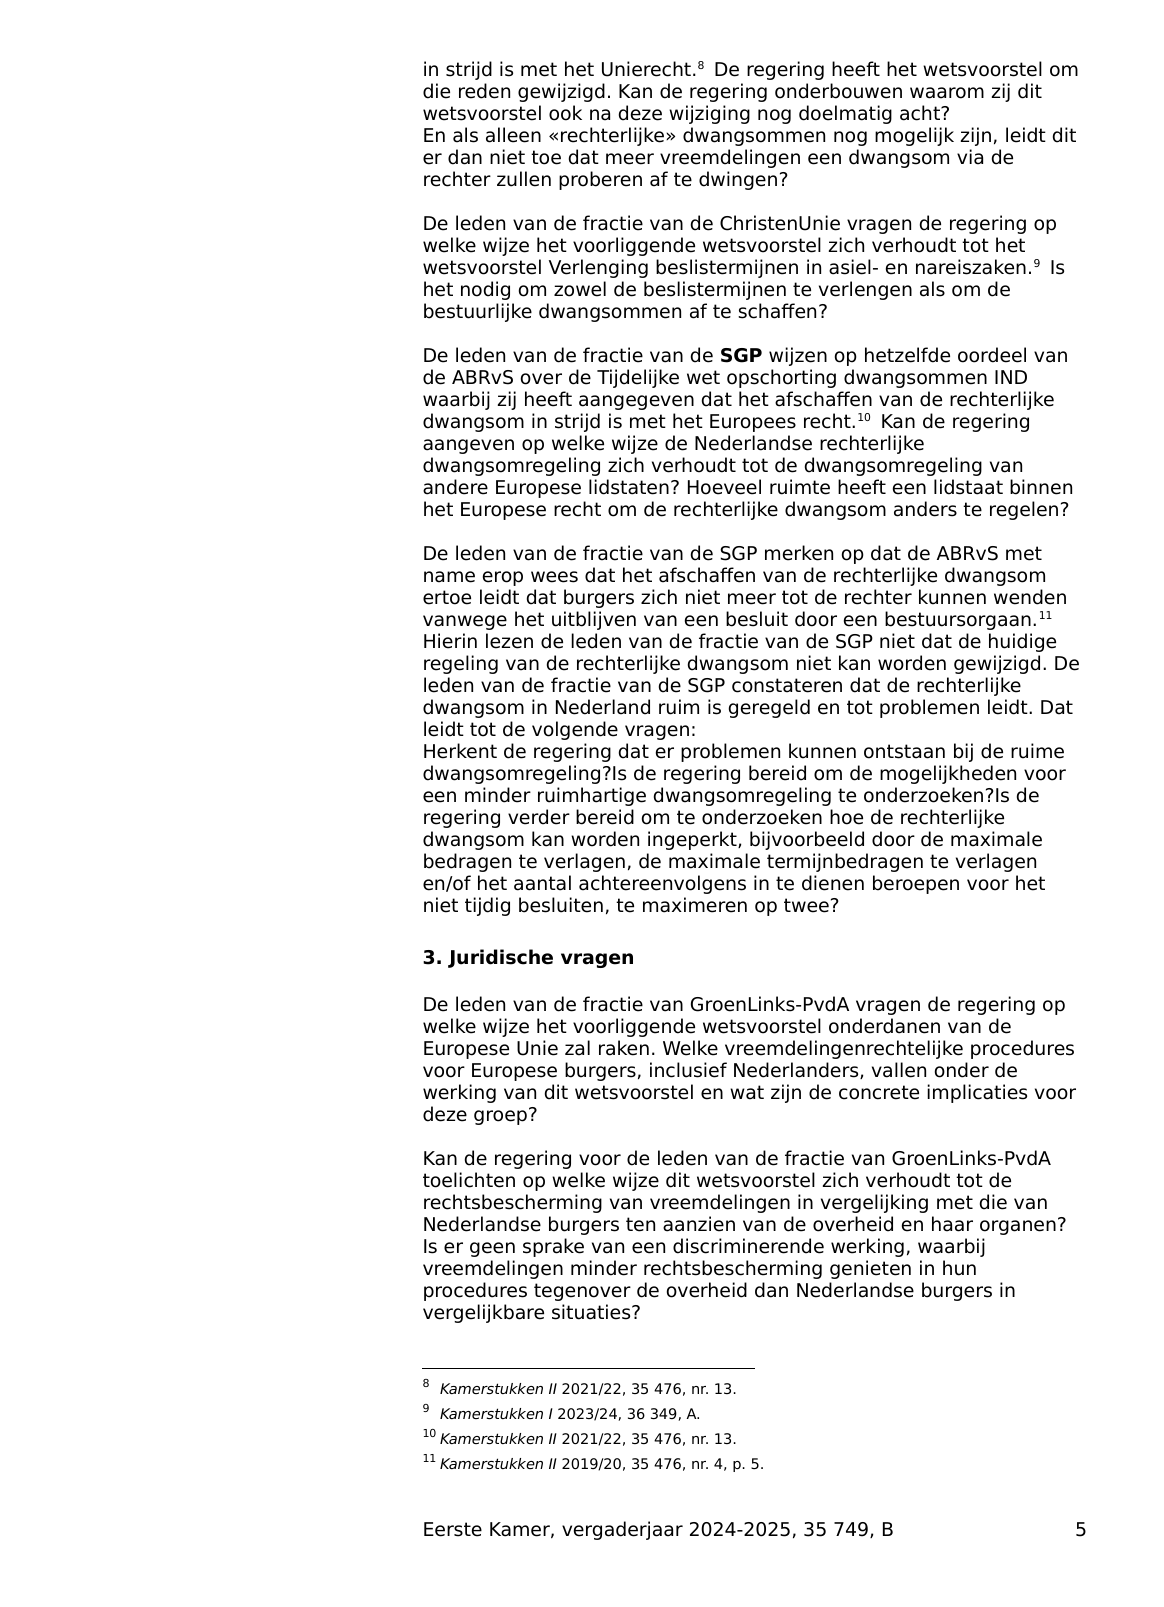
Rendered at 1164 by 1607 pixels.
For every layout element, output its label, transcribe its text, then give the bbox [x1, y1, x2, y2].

text Kamerstukken II 2021/22, 35 476, nr. 13. [422, 1427, 1087, 1449]
text En als alleen «rechterlijke» dwangsommen nog mogelijk zijn, leidt dit er dan niet toe dat meer vreemdelingen een dwangsom via de rechter zullen proberen af te dwingen? [422, 125, 1087, 191]
text De leden van de fractie van de SGP wijzen op hetzelfde oordeel van de ABRvS over de Tijdelijke wet opschorting dwangsommen IND waarbij zij heeft aangegeven dat het afschaffen van de rechterlijke dwangsom in strijd is met het Europees recht. Kan de regering aangeven op welke wijze de Nederlandse rechterlijke dwangsomregeling zich verhoudt tot de dwangsomregeling van andere Europese lidstaten? Hoeveel ruimte heeft een lidstaat binnen het Europese recht om de rechterlijke dwangsom anders te regelen? [422, 345, 1087, 521]
text in strijd is met het Unierecht. De regering heeft het wetsvoorstel om die reden gewijzigd. Kan de regering onderbouwen waarom zij dit wetsvoorstel ook na deze wijziging nog doelmatig acht? [422, 59, 1087, 125]
text Kan de regering voor de leden van de fractie van GroenLinks-PvdA toelichten op welke wijze dit wetsvoorstel zich verhoudt tot de rechtsbescherming van vreemdelingen in vergelijking met die van Nederlandse burgers ten aanzien van de overheid en haar organen? Is er geen sprake van een discriminerende werking, waarbij vreemdelingen minder rechtsbescherming genieten in hun procedures tegenover de overheid dan Nederlandse burgers in vergelijkbare situaties? [422, 1148, 1087, 1324]
text Kamerstukken I 2023/24, 36 349, A. [422, 1402, 1087, 1424]
text De leden van de fractie van de ChristenUnie vragen de regering op welke wijze het voorliggende wetsvoorstel zich verhoudt tot het wetsvoorstel Verlenging beslistermijnen in asiel- en nareiszaken. Is het nodig om zowel de beslistermijnen te verlengen als om de bestuurlijke dwangsommen af te schaffen? [422, 213, 1087, 323]
subtitle 3. Juridische vragen [422, 947, 1087, 969]
text De leden van de fractie van de SGP merken op dat de ABRvS met name erop wees dat het afschaffen van de rechterlijke dwangsom ertoe leidt dat burgers zich niet meer tot de rechter kunnen wenden vanwege het uitblijven van een besluit door een bestuursorgaan. Hierin lezen de leden van de fractie van de SGP niet dat de huidige regeling van de rechterlijke dwangsom niet kan worden gewijzigd. De leden van de fractie van de SGP constateren dat de rechterlijke dwangsom in Nederland ruim is geregeld en tot problemen leidt. Dat leidt tot de volgende vragen: [422, 543, 1087, 741]
text Kamerstukken II 2021/22, 35 476, nr. 13. [422, 1377, 1087, 1399]
text Herkent de regering dat er problemen kunnen ontstaan bij de ruime dwangsomregeling?Is de regering bereid om de mogelijkheden voor een minder ruimhartige dwangsomregeling te onderzoeken?Is de regering verder bereid om te onderzoeken hoe de rechterlijke dwangsom kan worden ingeperkt, bijvoorbeeld door de maximale bedragen te verlagen, de maximale termijnbedragen te verlagen en/of het aantal achtereenvolgens in te dienen beroepen voor het niet tijdig besluiten, te maximeren op twee? [422, 741, 1087, 917]
text De leden van de fractie van GroenLinks-PvdA vragen de regering op welke wijze het voorliggende wetsvoorstel onderdanen van de Europese Unie zal raken. Welke vreemdelingenrechtelijke procedures voor Europese burgers, inclusief Nederlanders, vallen onder de werking van dit wetsvoorstel en wat zijn de concrete implicaties voor deze groep? [422, 994, 1087, 1126]
text Kamerstukken II 2019/20, 35 476, nr. 4, p. 5. [422, 1452, 1087, 1474]
